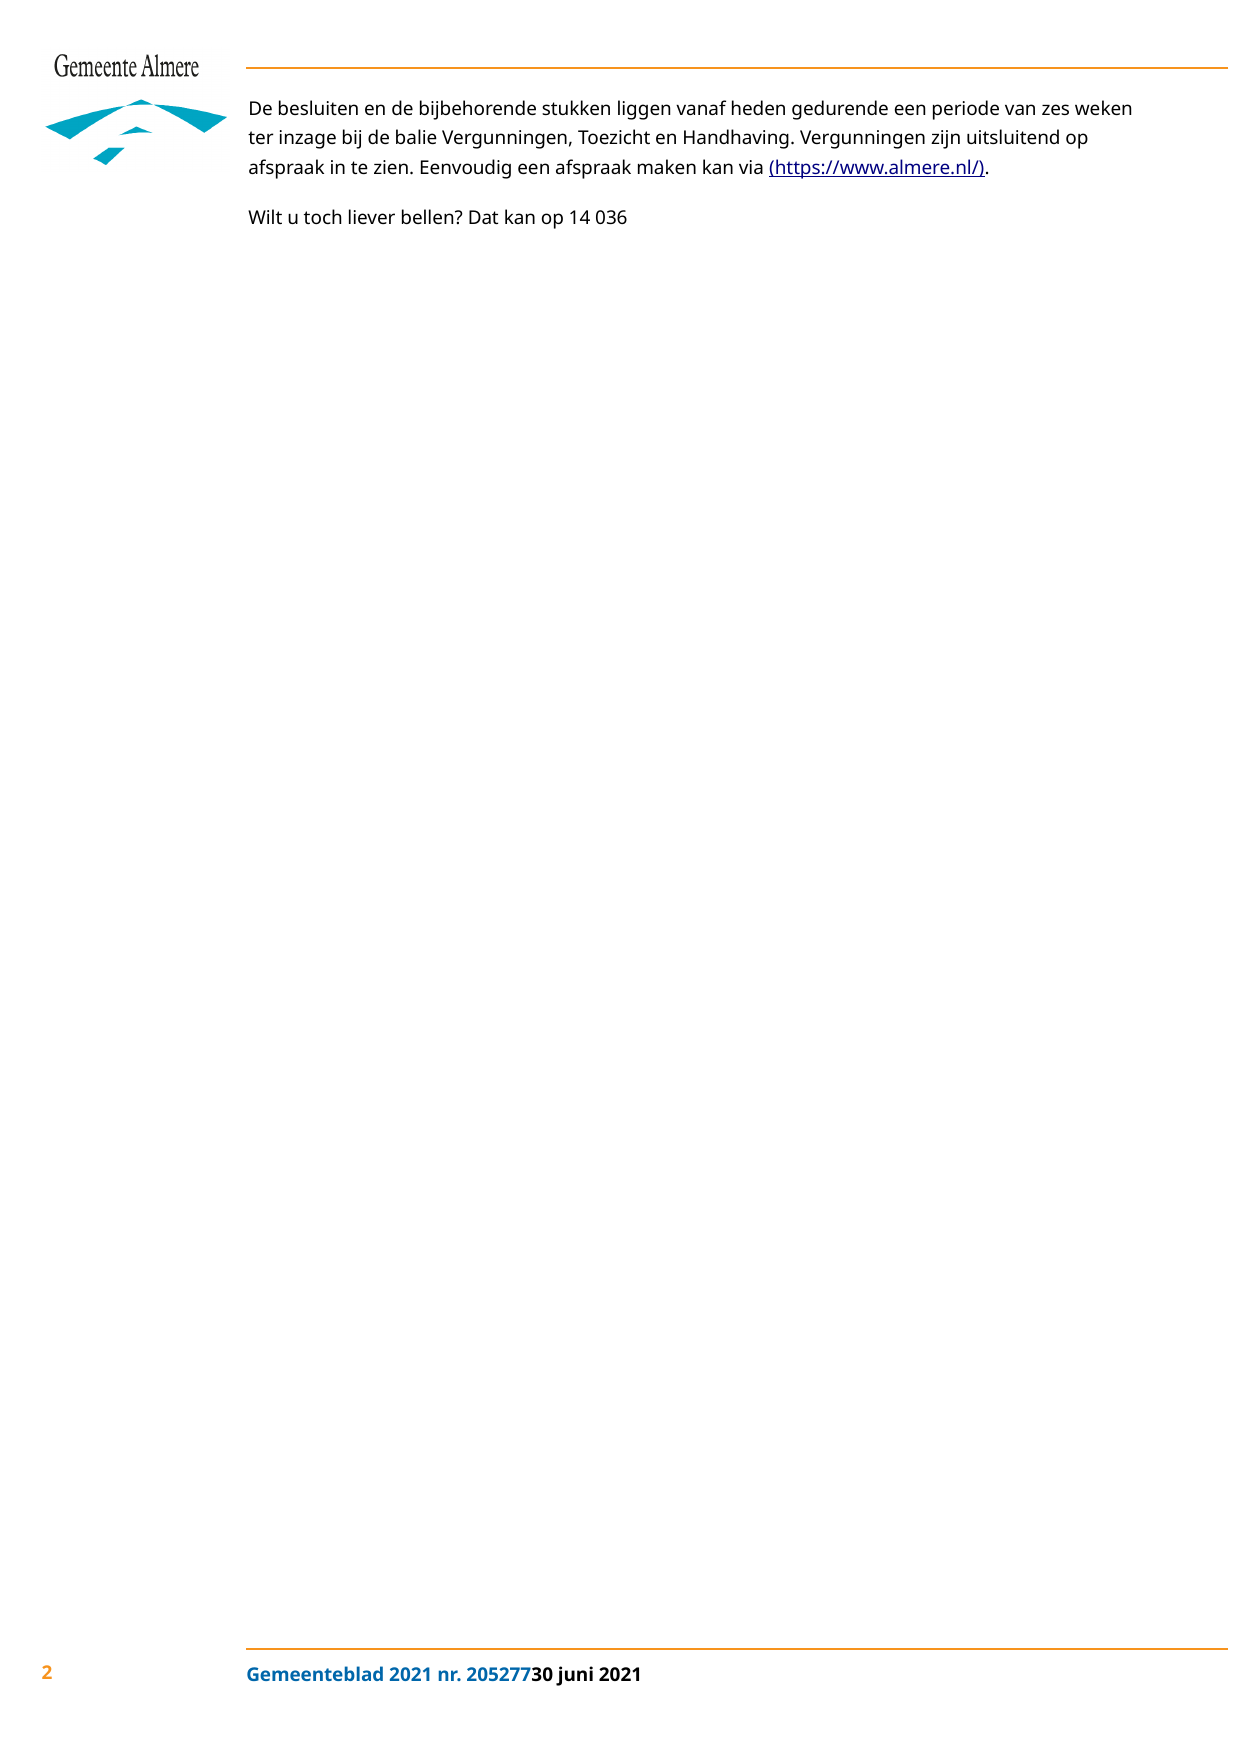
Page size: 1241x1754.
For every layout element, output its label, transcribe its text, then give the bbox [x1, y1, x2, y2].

picture [41, 47, 231, 172]
text De besluiten en de bijbehorende stukken liggen vanaf heden gedurende een periode van zes weken ter inzage bij de balie Vergunningen, Toezicht en Handhaving. Vergunningen zijn uitsluitend op afspraak in te zien. Eenvoudig een afspraak maken kan via (https://www.almere.nl/). [248, 95, 1152, 180]
text Wilt u toch liever bellen? Dat kan op 14 036 [248, 204, 1152, 230]
